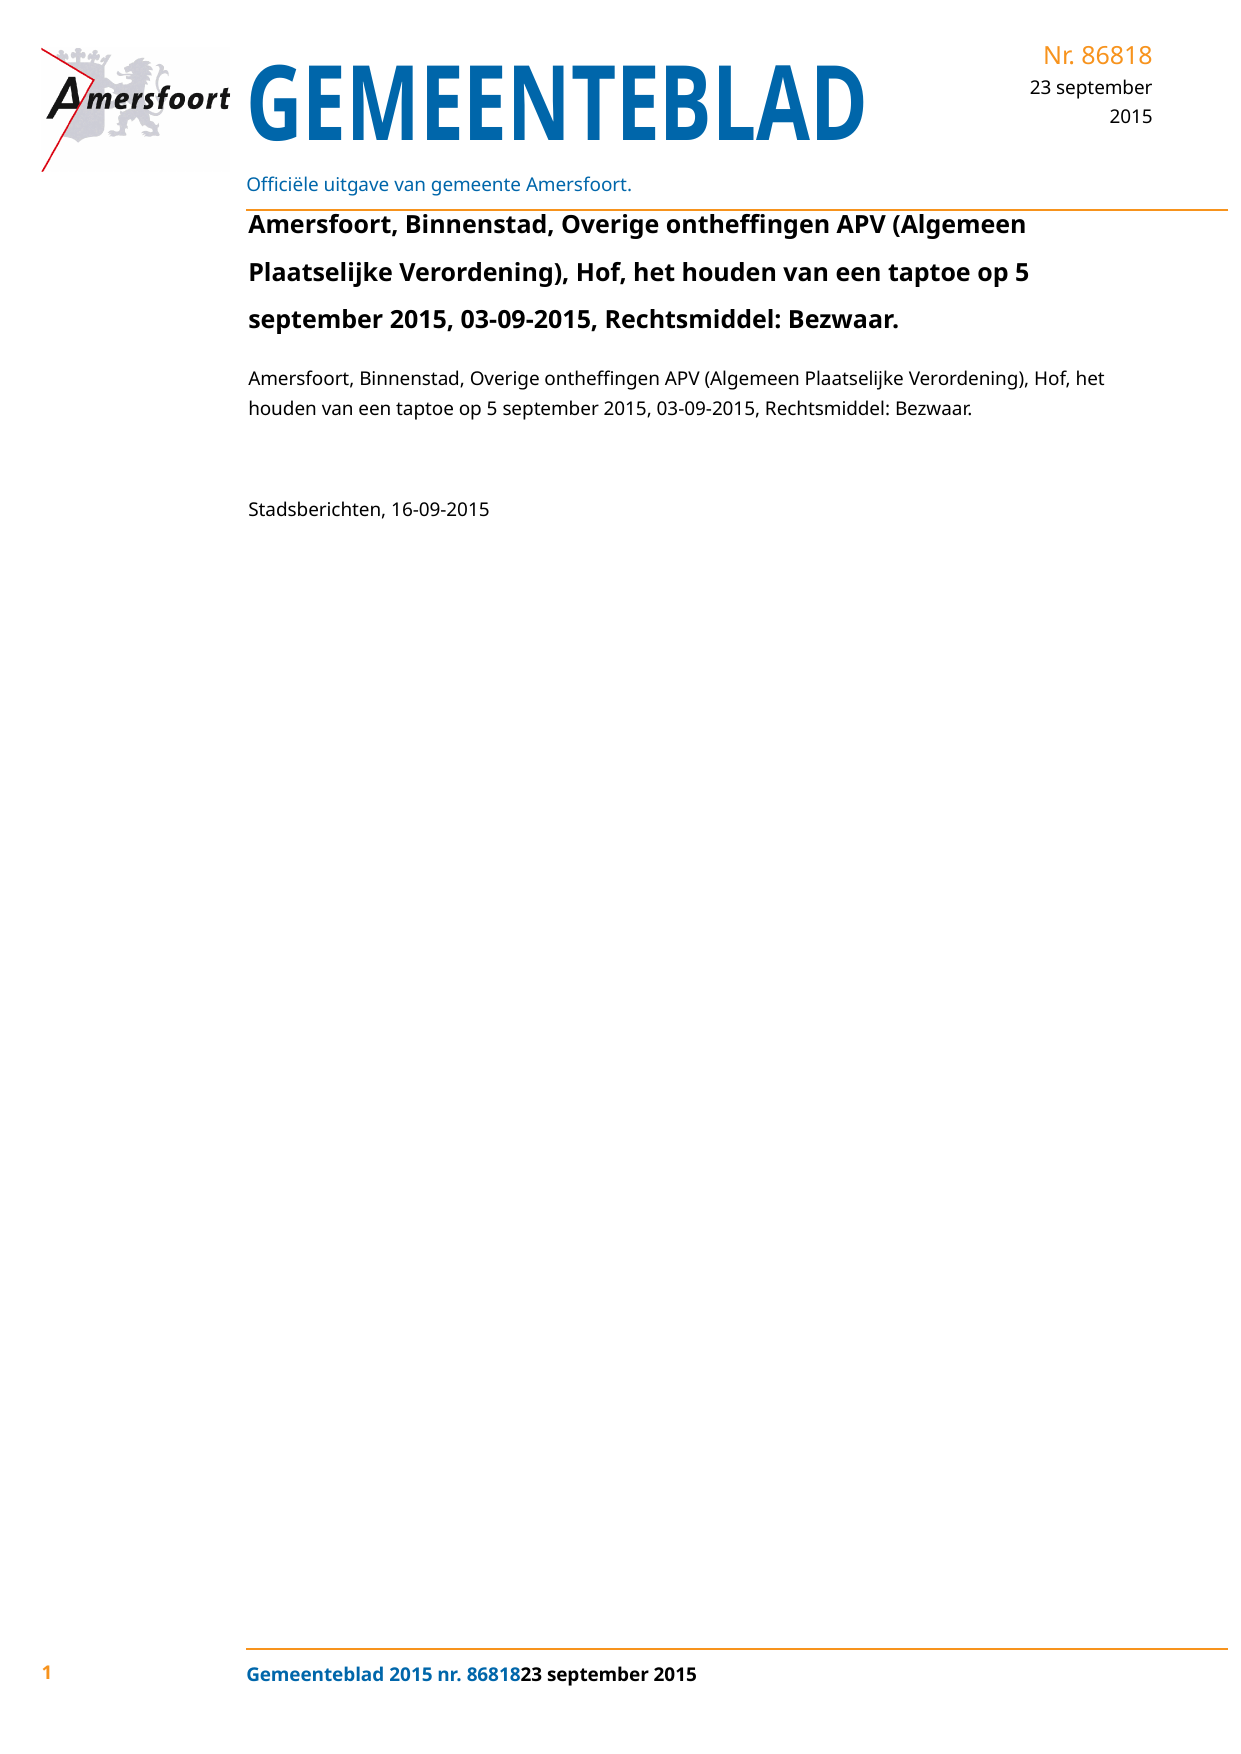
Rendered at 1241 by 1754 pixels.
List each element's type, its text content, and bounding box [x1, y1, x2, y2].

text Amersfoort, Binnenstad, Overige ontheffingen APV (Algemeen Plaatselijke Verordening), Hof, het houden van een taptoe op 5 september 2015, 03-09-2015, Rechtsmiddel: Bezwaar. [248, 366, 1152, 421]
text Stadsberichten, 16-09-2015 [248, 496, 1152, 522]
text Amersfoort, Binnenstad, Overige ontheffingen APV (Algemeen Plaatselijke Verordening), Hof, het houden van een taptoe op 5 september 2015, 03-09-2015, Rechtsmiddel: Bezwaar. [248, 211, 1152, 336]
picture [41, 47, 231, 172]
